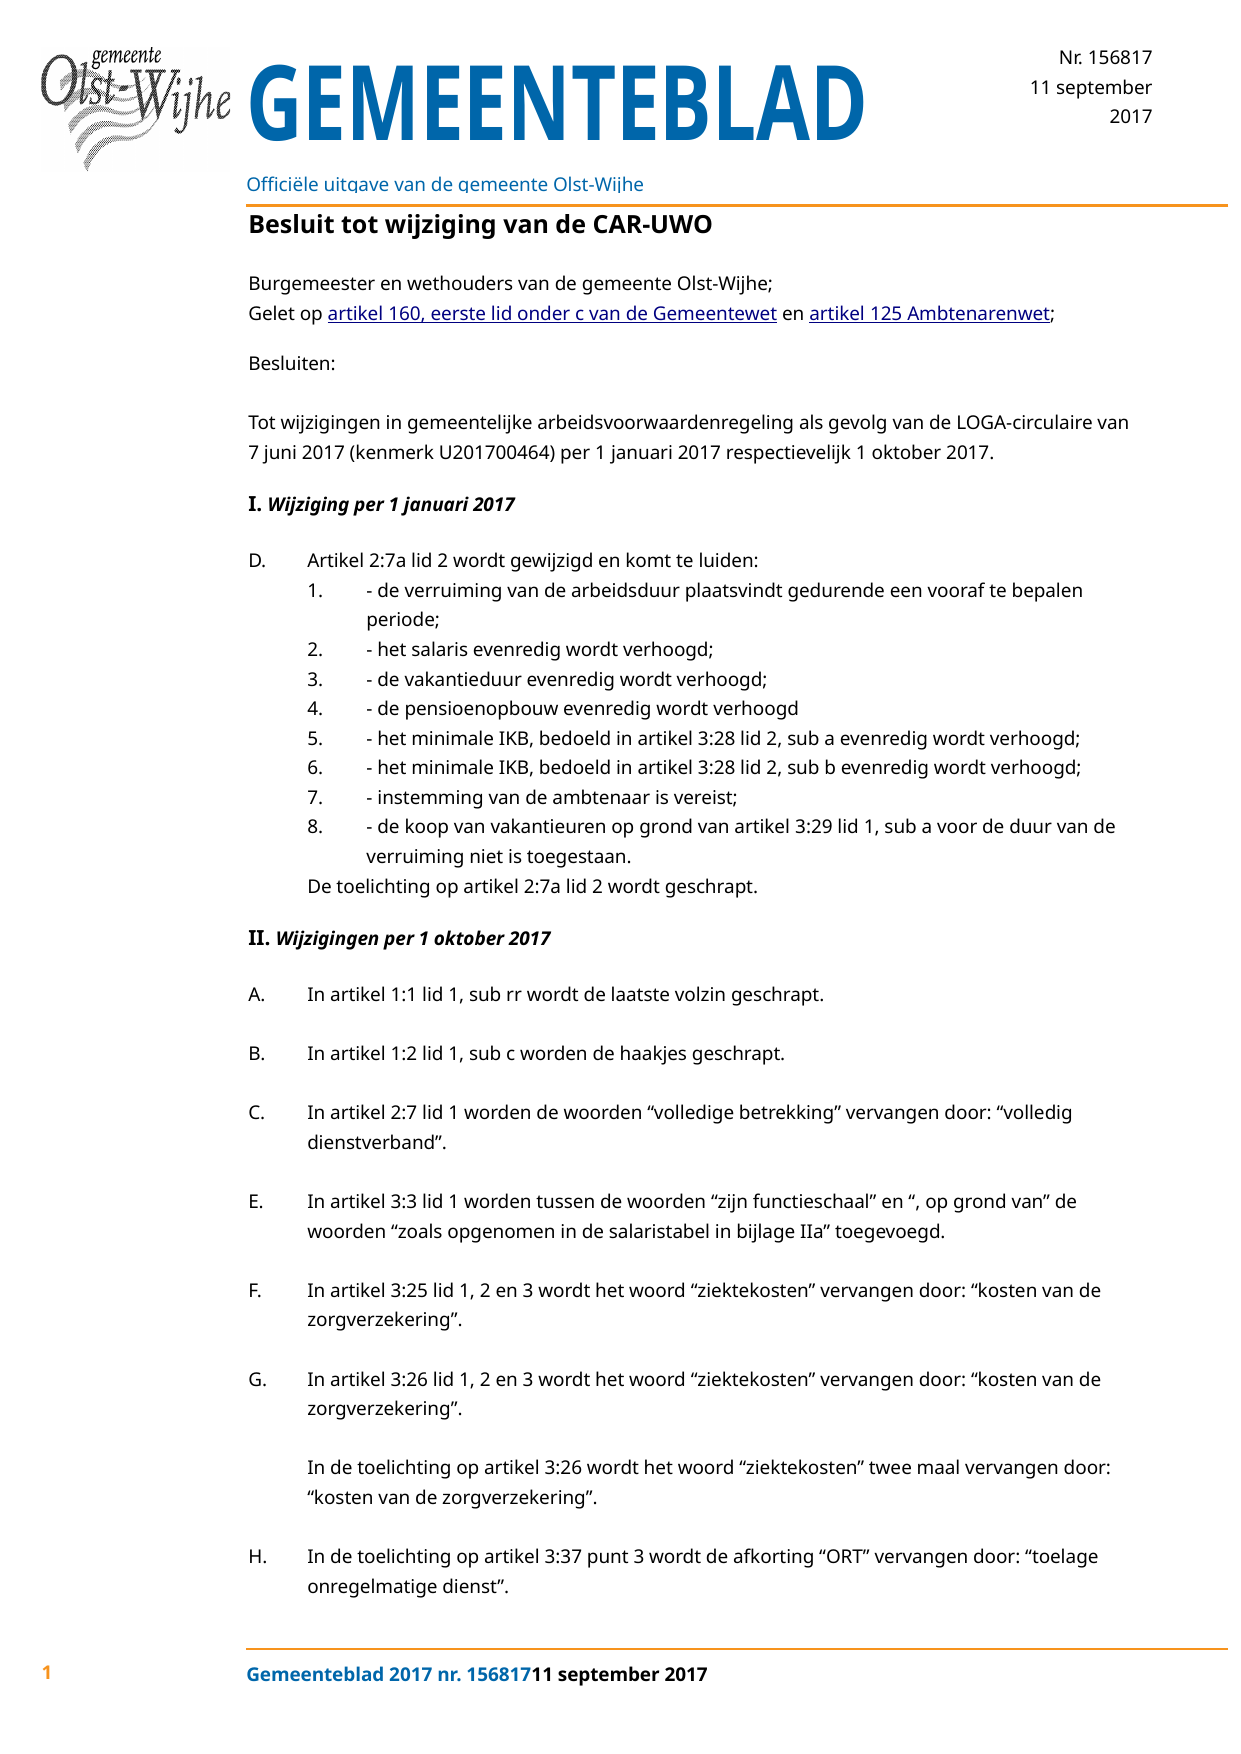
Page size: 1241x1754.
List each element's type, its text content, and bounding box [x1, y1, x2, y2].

list - de pensioenopbouw evenredig wordt verhoogd [307, 695, 1152, 721]
list In de toelichting op artikel 3:26 wordt het woord “ziektekosten” twee maal vervangen door: “kosten van de zorgverzekering”. [248, 1454, 1152, 1510]
text Burgemeester en wethouders van de gemeente Olst-Wijhe; [248, 270, 1152, 296]
list - instemming van de ambtenaar is vereist; [307, 784, 1152, 810]
list In artikel 3:3 lid 1 worden tussen de woorden “zijn functieschaal” en “, op grond van” de woorden “zoals opgenomen in de salaristabel in bijlage IIa” toegevoegd. [248, 1188, 1152, 1244]
list - het minimale IKB, bedoeld in artikel 3:28 lid 2, sub b evenredig wordt verhoogd; [307, 754, 1152, 780]
text Tot wijzigingen in gemeentelijke arbeidsvoorwaardenregeling als gevolg van de LOGA-circulaire van 7 juni 2017 (kenmerk U201700464) per 1 januari 2017 respectievelijk 1 oktober 2017. [248, 409, 1152, 465]
list In de toelichting op artikel 3:37 punt 3 wordt de afkorting “ORT” vervangen door: “toelage onregelmatige dienst”. [248, 1543, 1152, 1599]
text Besluit tot wijziging van de CAR-UWO [248, 207, 1152, 241]
list - de koop van vakantieuren op grond van artikel 3:29 lid 1, sub a voor de duur van de verruiming niet is toegestaan. [307, 814, 1152, 869]
list In artikel 2:7 lid 1 worden de woorden “volledige betrekking” vervangen door: “volledig dienstverband”. [248, 1099, 1152, 1155]
list In artikel 3:26 lid 1, 2 en 3 wordt het woord “ziektekosten” vervangen door: “kosten van de zorgverzekering”. [248, 1366, 1152, 1421]
text II. Wijzigingen per 1 oktober 2017 [248, 923, 1152, 952]
text Besluiten: [248, 350, 1152, 376]
list - het minimale IKB, bedoeld in artikel 3:28 lid 2, sub a evenredig wordt verhoogd; [307, 725, 1152, 751]
list - de verruiming van de arbeidsduur plaatsvindt gedurende een vooraf te bepalen periode; [307, 577, 1152, 632]
picture [41, 47, 231, 172]
list - het salaris evenredig wordt verhoogd; [307, 636, 1152, 662]
text I. Wijziging per 1 januari 2017 [248, 489, 1152, 518]
list Artikel 2:7a lid 2 wordt gewijzigd en komt te luiden: [248, 547, 1152, 573]
list In artikel 1:2 lid 1, sub c worden de haakjes geschrapt. [248, 1040, 1152, 1066]
list De toelichting op artikel 2:7a lid 2 wordt geschrapt. [248, 873, 1152, 898]
list In artikel 1:1 lid 1, sub rr wordt de laatste volzin geschrapt. [248, 981, 1152, 1007]
list In artikel 3:25 lid 1, 2 en 3 wordt het woord “ziektekosten” vervangen door: “kosten van de zorgverzekering”. [248, 1277, 1152, 1332]
list - de vakantieduur evenredig wordt verhoogd; [307, 666, 1152, 691]
text Gelet op artikel 160, eerste lid onder c van de Gemeentewet en artikel 125 Ambtenarenwet; [248, 300, 1152, 326]
